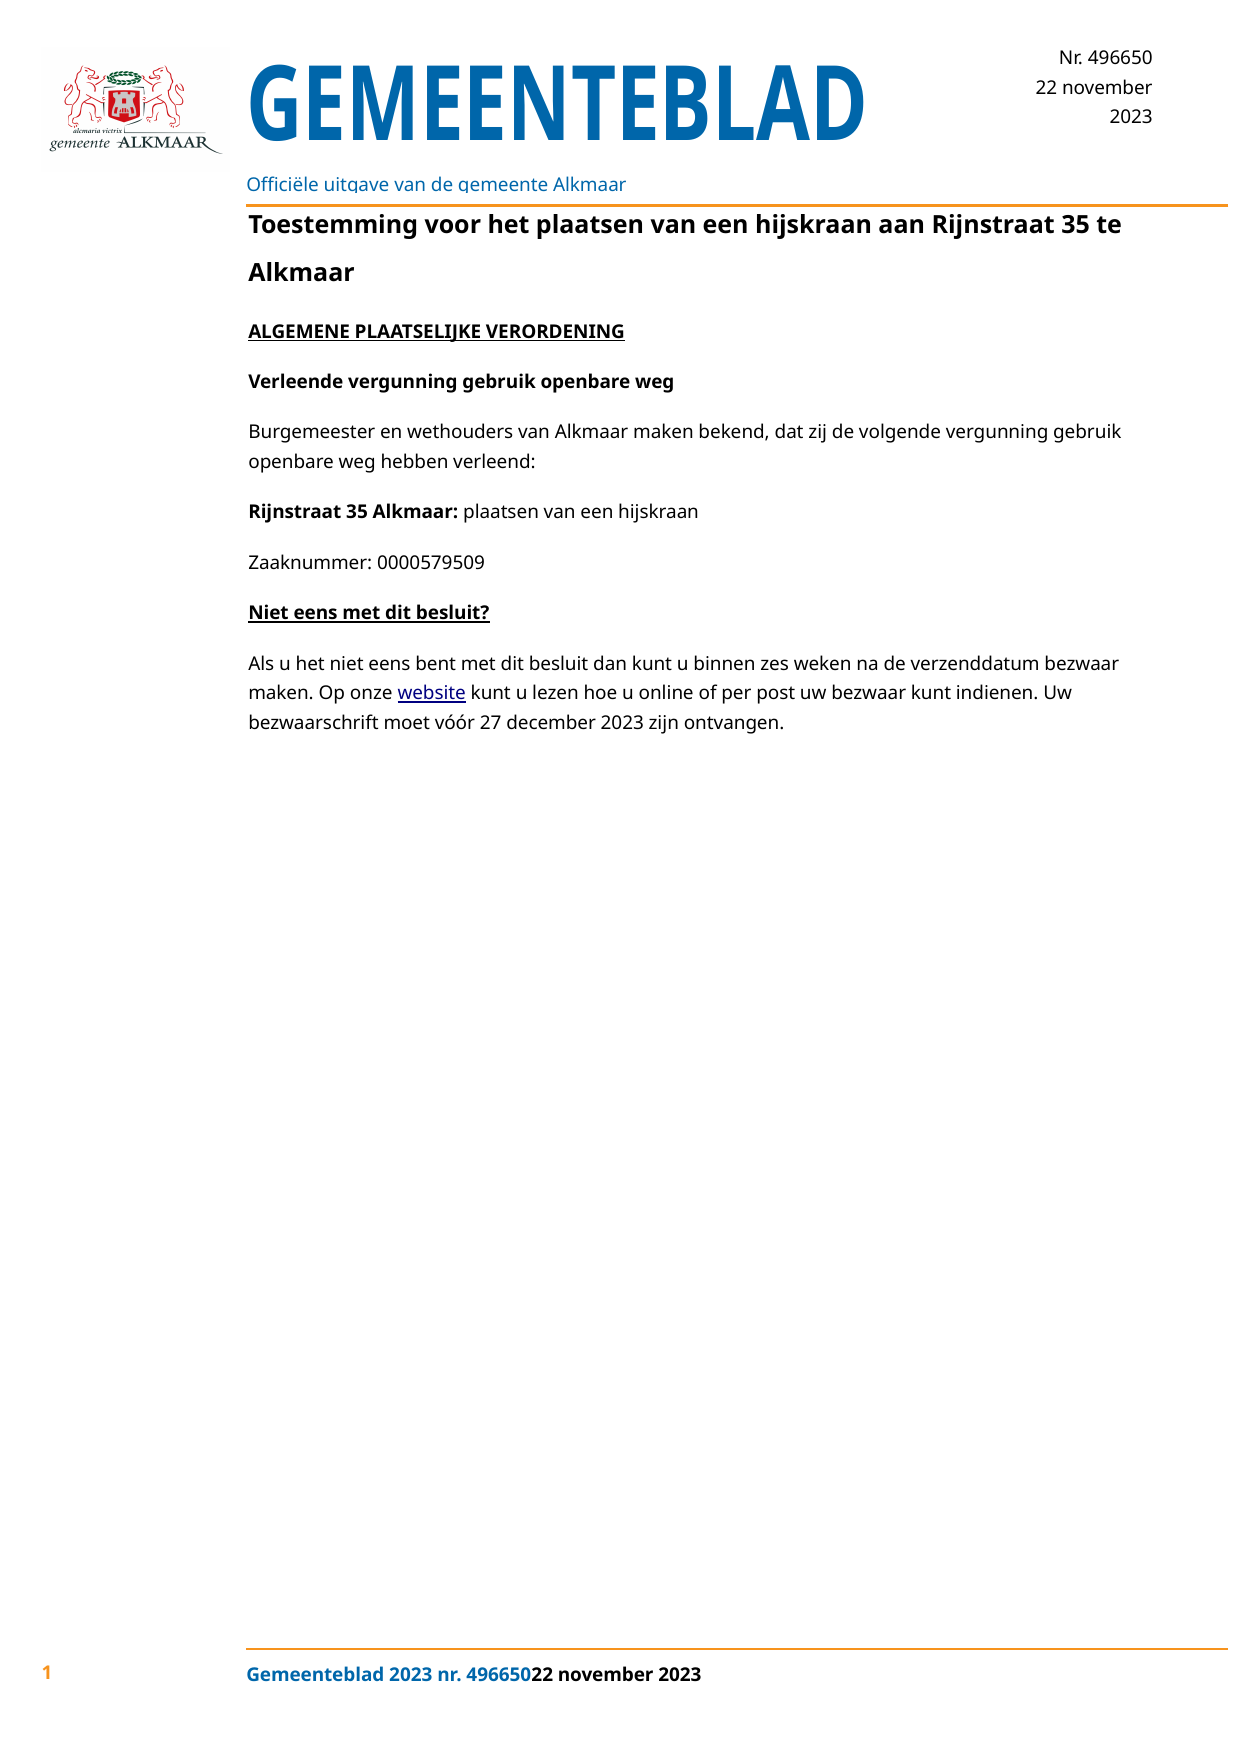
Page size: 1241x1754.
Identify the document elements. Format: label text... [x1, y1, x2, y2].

text ALGEMENE PLAATSELIJKE VERORDENING [248, 318, 1152, 344]
text Zaaknummer: 0000579509 [248, 549, 1152, 575]
text Burgemeester en wethouders van Alkmaar maken bekend, dat zij de volgende vergunning gebruik openbare weg hebben verleend: [248, 419, 1152, 474]
text Rijnstraat 35 Alkmaar: plaatsen van een hijskraan [248, 499, 1152, 524]
text Verleende vergunning gebruik openbare weg [248, 368, 1152, 394]
picture [41, 47, 231, 172]
text Als u het niet eens bent met dit besluit dan kunt u binnen zes weken na de verzenddatum bezwaar maken. Op onze website kunt u lezen hoe u online of per post uw bezwaar kunt indienen. Uw bezwaarschrift moet vóór 27 december 2023 zijn ontvangen. [248, 650, 1152, 735]
text Toestemming voor het plaatsen van een hijskraan aan Rijnstraat 35 te Alkmaar [248, 207, 1152, 288]
text Niet eens met dit besluit? [248, 599, 1152, 625]
